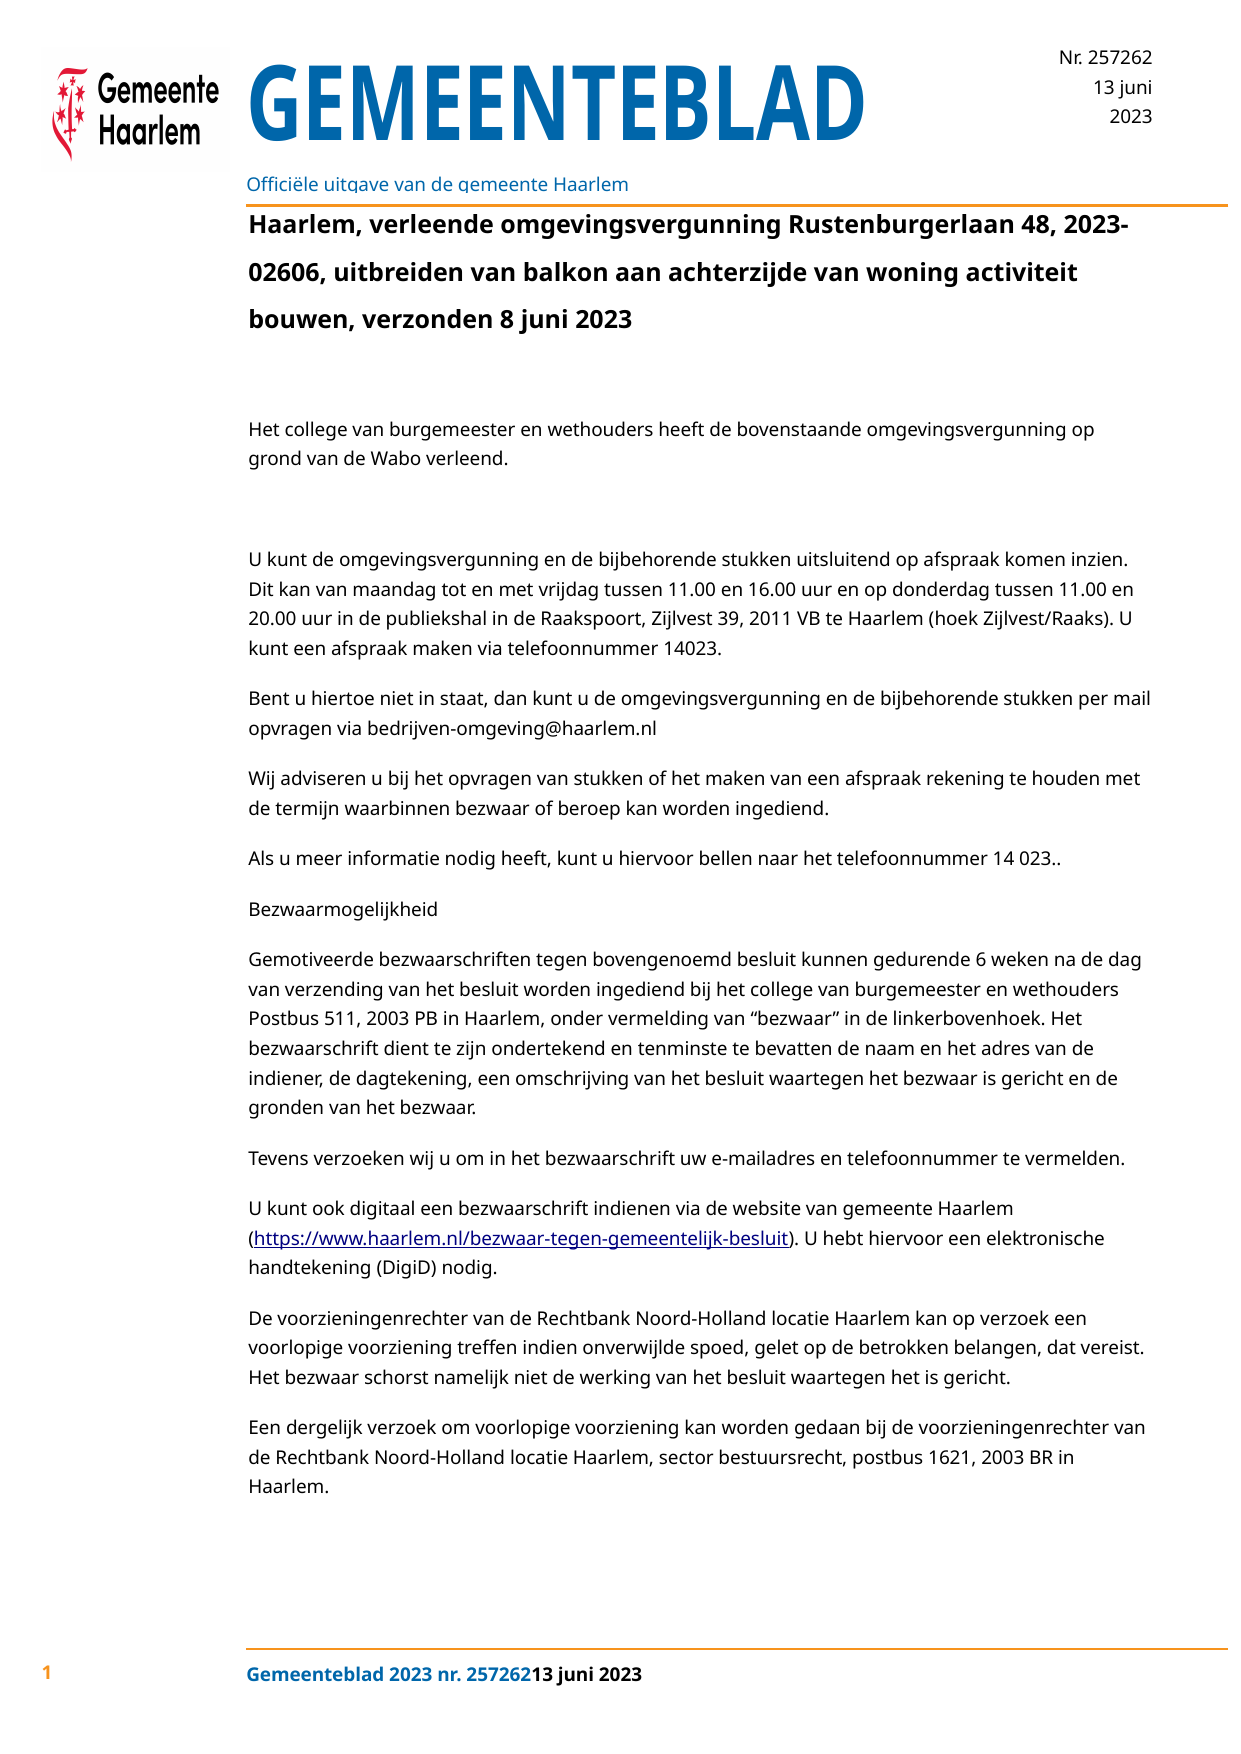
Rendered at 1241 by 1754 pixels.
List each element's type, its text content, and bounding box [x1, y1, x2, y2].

text Gemotiveerde bezwaarschriften tegen bovengenoemd besluit kunnen gedurende 6 weken na de dag van verzending van het besluit worden ingediend bij het college van burgemeester en wethouders Postbus 511, 2003 PB in Haarlem, onder vermelding van “bezwaar” in de linkerbovenhoek. Het bezwaarschrift dient te zijn ondertekend en tenminste te bevatten de naam en het adres van de indiener, de dagtekening, een omschrijving van het besluit waartegen het bezwaar is gericht en de gronden van het bezwaar. [248, 946, 1152, 1120]
text U kunt de omgevingsvergunning en de bijbehorende stukken uitsluitend op afspraak komen inzien. Dit kan van maandag tot en met vrijdag tussen 11.00 en 16.00 uur en op donderdag tussen 11.00 en 20.00 uur in de publiekshal in de Raakspoort, Zijlvest 39, 2011 VB te Haarlem (hoek Zijlvest/Raaks). U kunt een afspraak maken via telefoonnummer 14023. [248, 546, 1152, 661]
text Bent u hiertoe niet in staat, dan kunt u de omgevingsvergunning en de bijbehorende stukken per mail opvragen via bedrijven-omgeving@haarlem.nl [248, 686, 1152, 741]
text Het college van burgemeester en wethouders heeft de bovenstaande omgevingsvergunning op grond van de Wabo verleend. [248, 416, 1152, 471]
text Bezwaarmogelijkheid [248, 896, 1152, 922]
text Als u meer informatie nodig heeft, kunt u hiervoor bellen naar het telefoonnummer 14 023.. [248, 846, 1152, 871]
text U kunt ook digitaal een bezwaarschrift indienen via de website van gemeente Haarlem (https://www.haarlem.nl/bezwaar-tegen-gemeentelijk-besluit). U hebt hiervoor een elektronische handtekening (DigiD) nodig. [248, 1195, 1152, 1280]
picture [41, 47, 231, 172]
text Wij adviseren u bij het opvragen van stukken of het maken van een afspraak rekening te houden met de termijn waarbinnen bezwaar of beroep kan worden ingediend. [248, 766, 1152, 821]
text Haarlem, verleende omgevingsvergunning Rustenburgerlaan 48, 2023-02606, uitbreiden van balkon aan achterzijde van woning activiteit bouwen, verzonden 8 juni 2023 [248, 207, 1152, 336]
text Een dergelijk verzoek om voorlopige voorziening kan worden gedaan bij de voorzieningenrechter van de Rechtbank Noord-Holland locatie Haarlem, sector bestuursrecht, postbus 1621, 2003 BR in Haarlem. [248, 1414, 1152, 1499]
text De voorzieningenrechter van de Rechtbank Noord-Holland locatie Haarlem kan op verzoek een voorlopige voorziening treffen indien onverwijlde spoed, gelet op de betrokken belangen, dat vereist. Het bezwaar schorst namelijk niet de werking van het besluit waartegen het is gericht. [248, 1305, 1152, 1389]
text Tevens verzoeken wij u om in het bezwaarschrift uw e-mailadres en telefoonnummer te vermelden. [248, 1145, 1152, 1170]
